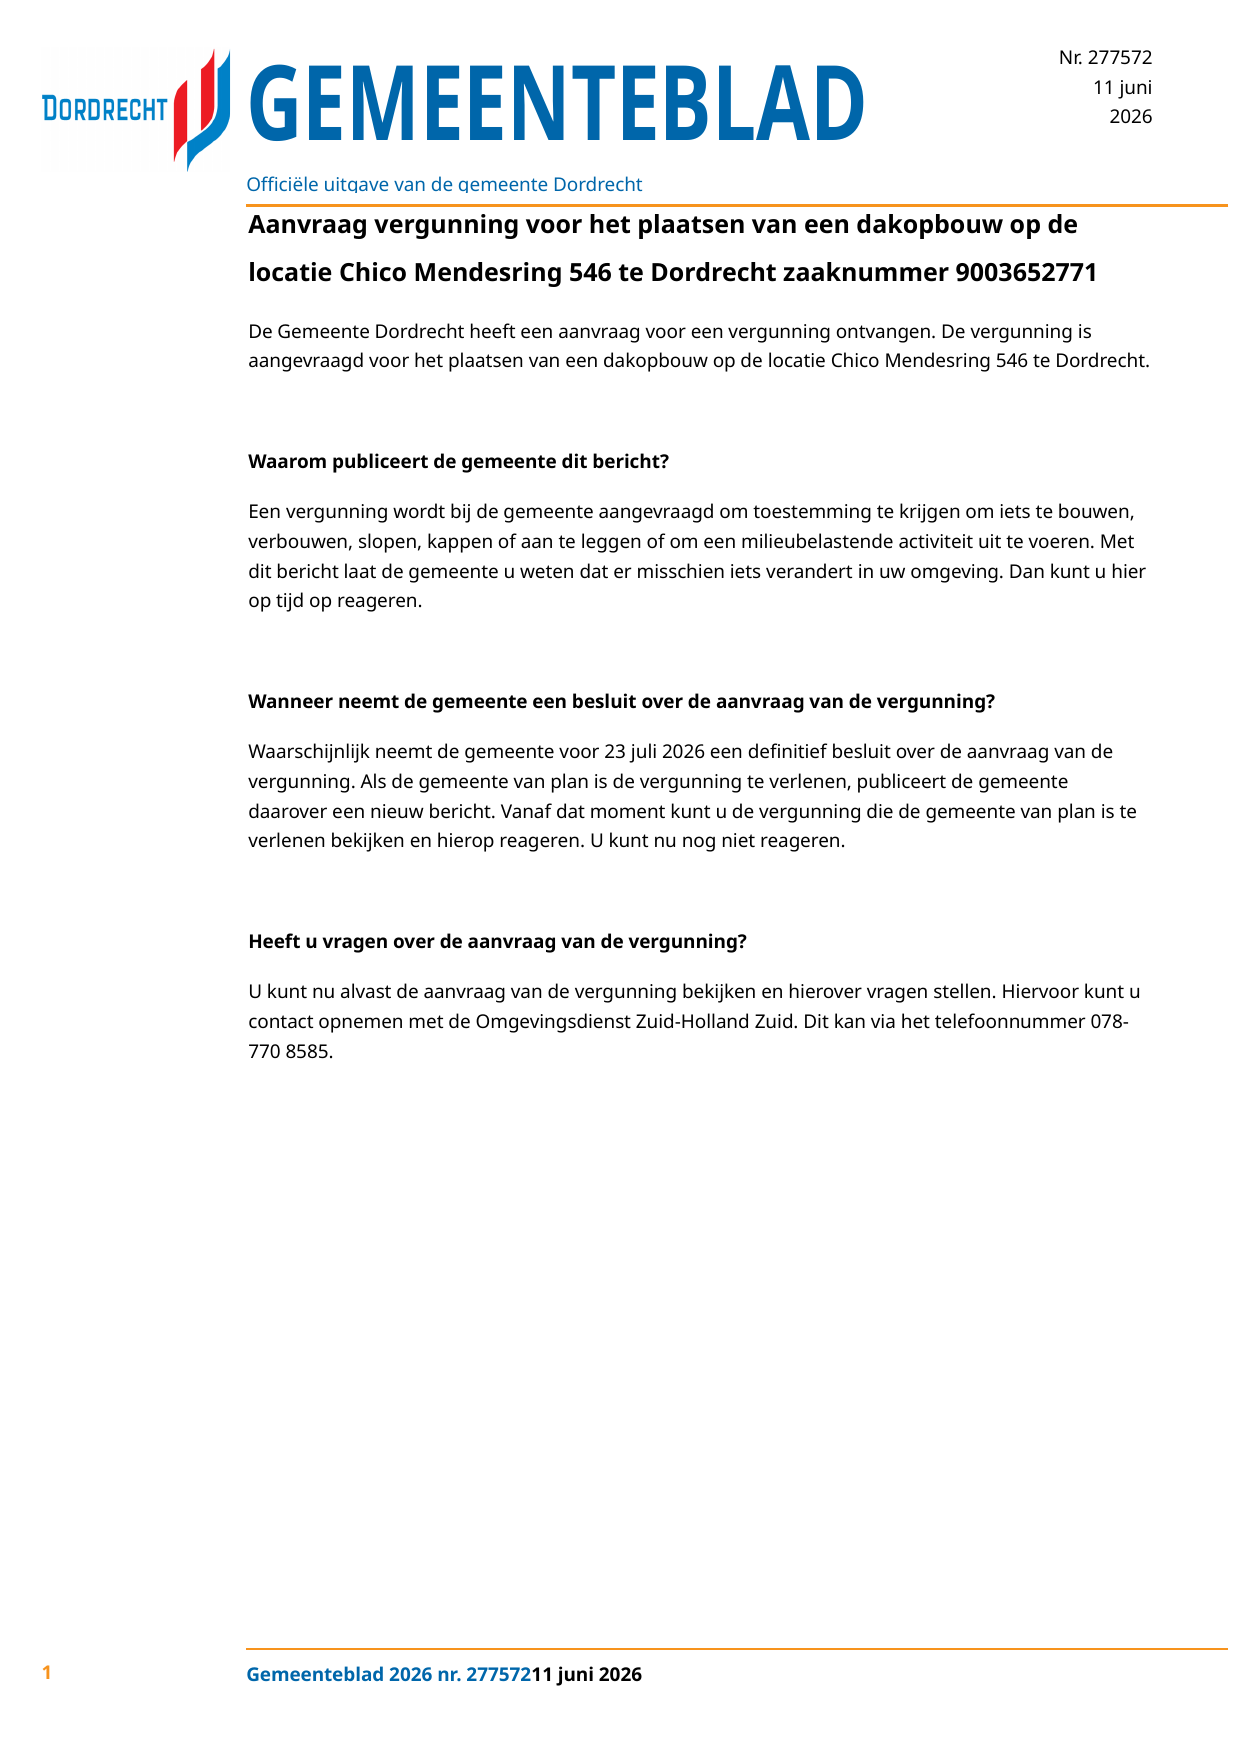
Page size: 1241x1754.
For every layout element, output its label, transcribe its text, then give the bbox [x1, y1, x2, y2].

text Heeft u vragen over de aanvraag van de vergunning? [248, 928, 1152, 954]
text Aanvraag vergunning voor het plaatsen van een dakopbouw op de locatie Chico Mendesring 546 te Dordrecht zaaknummer 9003652771 [248, 207, 1152, 288]
picture [41, 47, 231, 172]
text Waarom publiceert de gemeente dit bericht? [248, 448, 1152, 474]
text Waarschijnlijk neemt de gemeente voor 23 juli 2026 een definitief besluit over de aanvraag van de vergunning. Als de gemeente van plan is de vergunning te verlenen, publiceert de gemeente daarover een nieuw bericht. Vanaf dat moment kunt u de vergunning die de gemeente van plan is te verlenen bekijken en hierop reageren. U kunt nu nog niet reageren. [248, 739, 1152, 853]
text De Gemeente Dordrecht heeft een aanvraag voor een vergunning ontvangen. De vergunning is aangevraagd voor het plaatsen van een dakopbouw op de locatie Chico Mendesring 546 te Dordrecht. [248, 318, 1152, 373]
text Wanneer neemt de gemeente een besluit over de aanvraag van de vergunning? [248, 688, 1152, 714]
text U kunt nu alvast de aanvraag van de vergunning bekijken en hierover vragen stellen. Hiervoor kunt u contact opnemen met de Omgevingsdienst Zuid-Holland Zuid. Dit kan via het telefoonnummer 078-770 8585. [248, 979, 1152, 1064]
text Een vergunning wordt bij de gemeente aangevraagd om toestemming te krijgen om iets te bouwen, verbouwen, slopen, kappen of aan te leggen of om een milieubelastende activiteit uit te voeren. Met dit bericht laat de gemeente u weten dat er misschien iets verandert in uw omgeving. Dan kunt u hier op tijd op reageren. [248, 499, 1152, 613]
